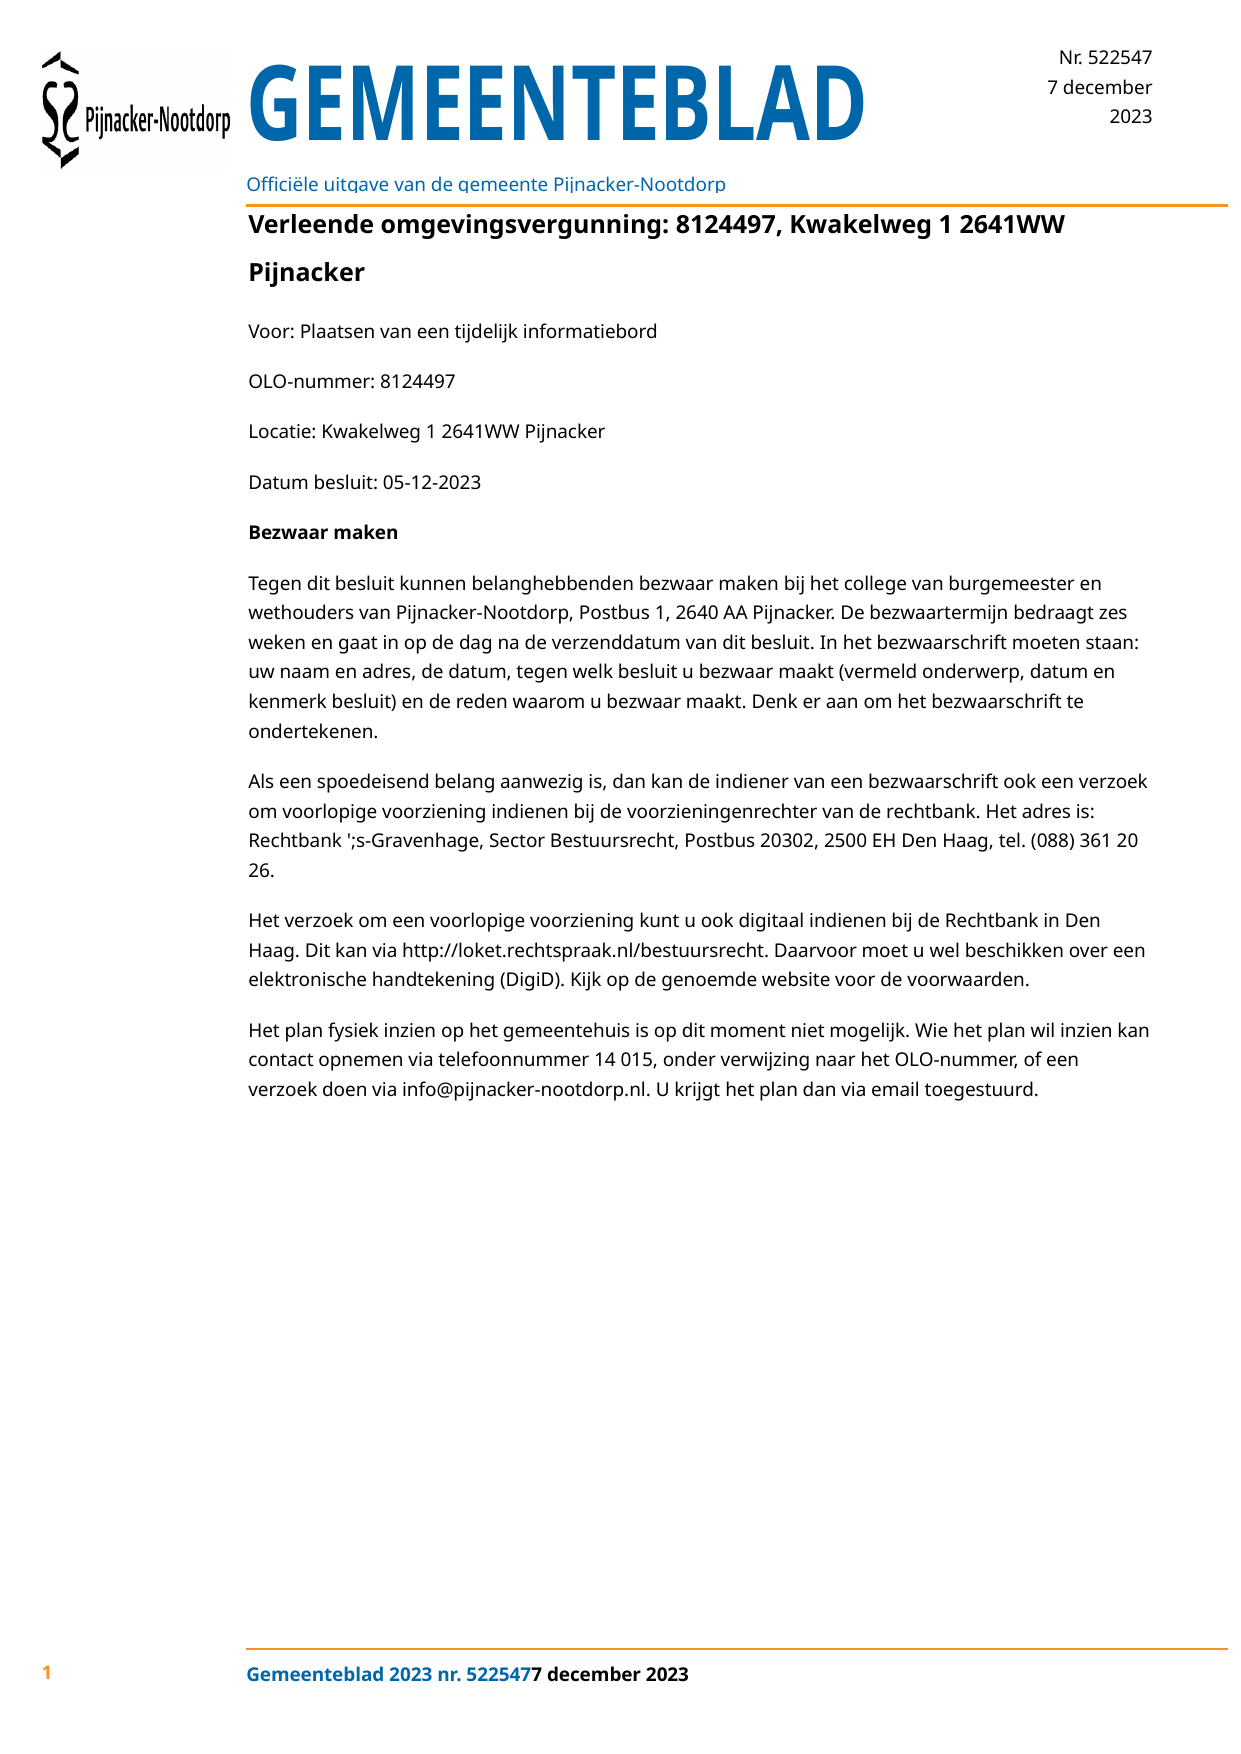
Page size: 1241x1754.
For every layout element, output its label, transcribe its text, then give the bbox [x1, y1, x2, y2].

text Locatie: Kwakelweg 1 2641WW Pijnacker [248, 419, 1152, 444]
text Verleende omgevingsvergunning: 8124497, Kwakelweg 1 2641WW Pijnacker [248, 207, 1152, 288]
text Het plan fysiek inzien op het gemeentehuis is op dit moment niet mogelijk. Wie het plan wil inzien kan contact opnemen via telefoonnummer 14 015, onder verwijzing naar het OLO-nummer, of een verzoek doen via info@pijnacker-nootdorp.nl. U krijgt het plan dan via email toegestuurd. [248, 1017, 1152, 1102]
text OLO-nummer: 8124497 [248, 368, 1152, 394]
text Als een spoedeisend belang aanwezig is, dan kan de indiener van een bezwaarschrift ook een verzoek om voorlopige voorziening indienen bij de voorzieningenrechter van de rechtbank. Het adres is: Rechtbank ';s-Gravenhage, Sector Bestuursrecht, Postbus 20302, 2500 EH Den Haag, tel. (088) 361 20 26. [248, 768, 1152, 883]
text Tegen dit besluit kunnen belanghebbenden bezwaar maken bij het college van burgemeester en wethouders van Pijnacker-Nootdorp, Postbus 1, 2640 AA Pijnacker. De bezwaartermijn bedraagt zes weken en gaat in op de dag na de verzenddatum van dit besluit. In het bezwaarschrift moeten staan: uw naam en adres, de datum, tegen welk besluit u bezwaar maakt (vermeld onderwerp, datum en kenmerk besluit) en de reden waarom u bezwaar maakt. Denk er aan om het bezwaarschrift te ondertekenen. [248, 570, 1152, 744]
text Voor: Plaatsen van een tijdelijk informatiebord [248, 318, 1152, 344]
text Het verzoek om een voorlopige voorziening kunt u ook digitaal indienen bij de Rechtbank in Den Haag. Dit kan via http://loket.rechtspraak.nl/bestuursrecht. Daarvoor moet u wel beschikken over een elektronische handtekening (DigiD). Kijk op de genoemde website voor de voorwaarden. [248, 907, 1152, 992]
picture [41, 47, 231, 172]
text Bezwaar maken [248, 519, 1152, 545]
text Datum besluit: 05-12-2023 [248, 469, 1152, 495]
